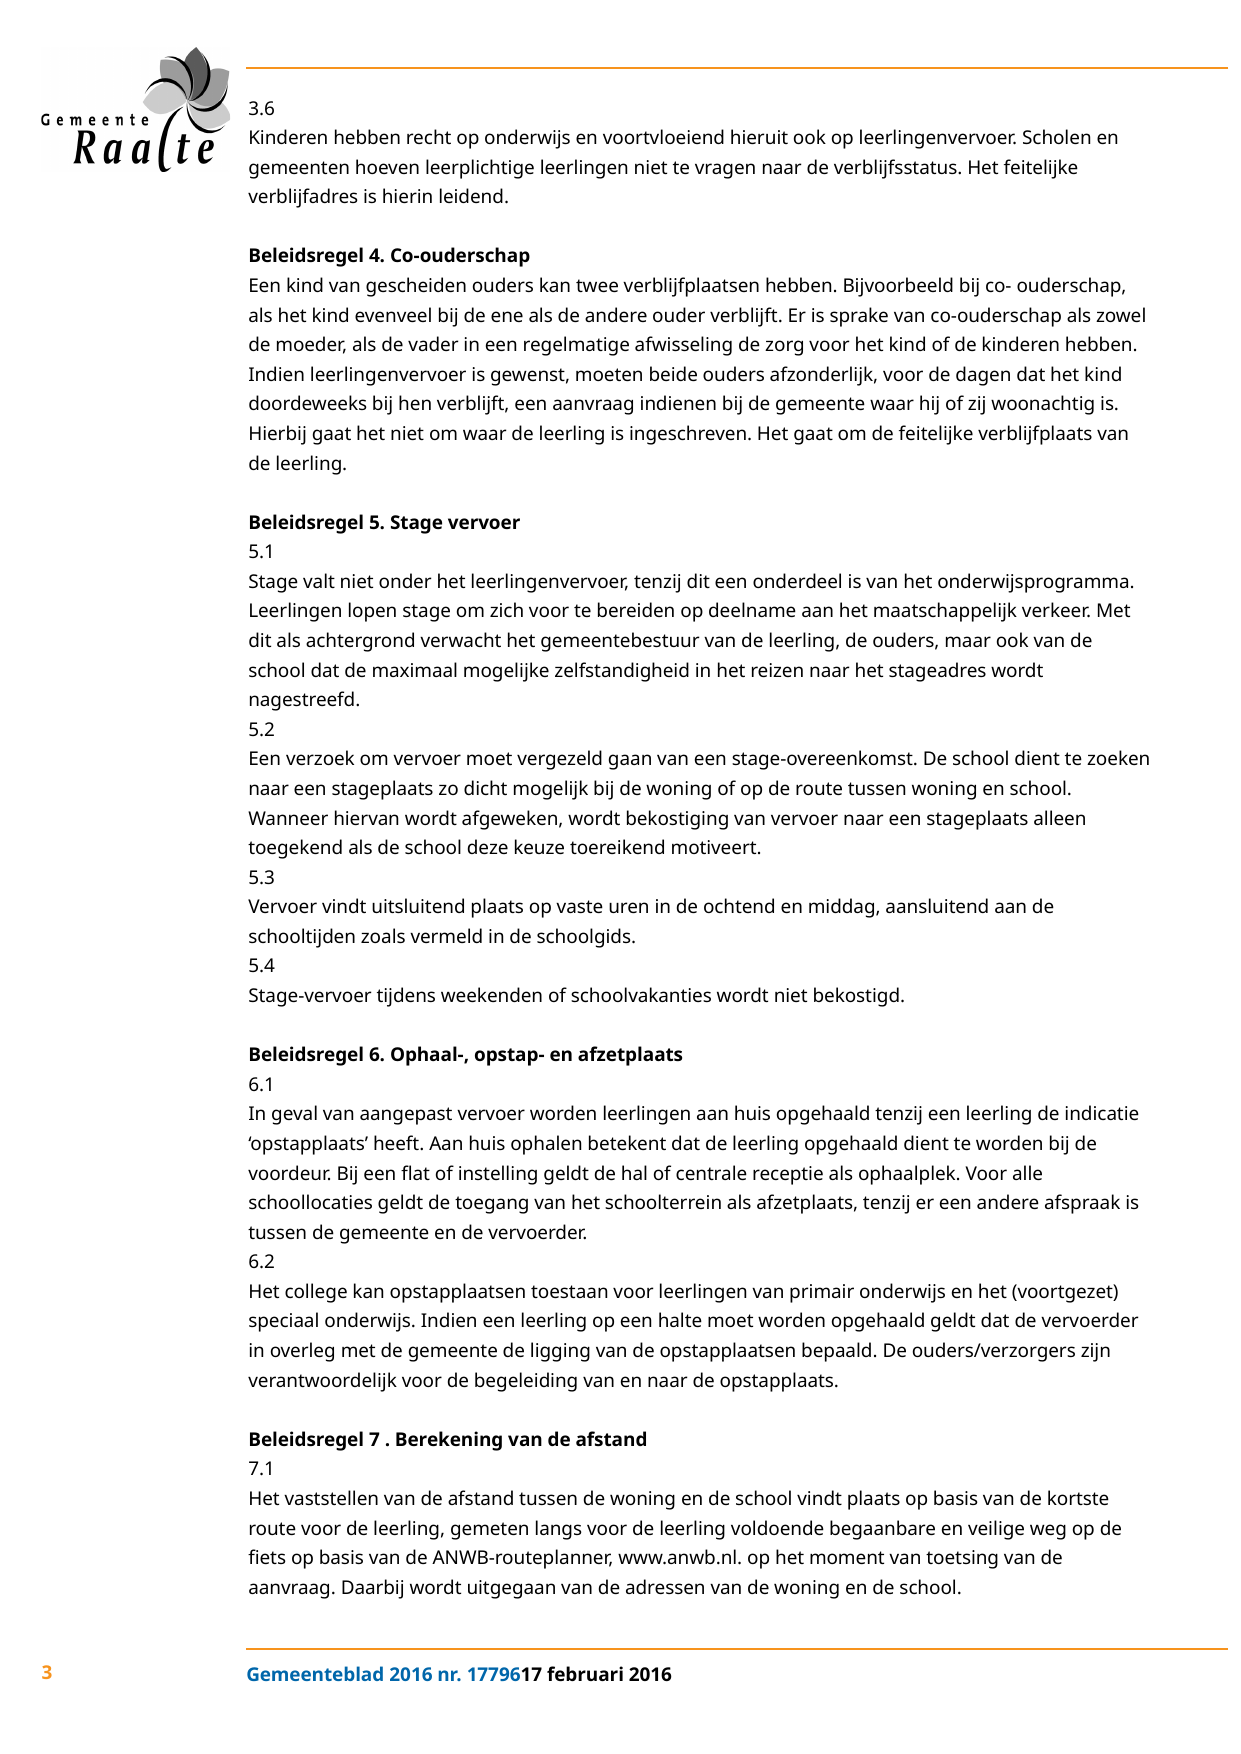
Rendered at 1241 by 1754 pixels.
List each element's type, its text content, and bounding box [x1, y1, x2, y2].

text Beleidsregel 5. Stage vervoer [248, 509, 1152, 535]
text Beleidsregel 7 . Berekening van de afstand [248, 1426, 1152, 1452]
text 5.4 [248, 953, 1152, 978]
text 3.6 [248, 95, 1152, 121]
text 5.1 [248, 538, 1152, 564]
text 6.1 [248, 1071, 1152, 1097]
text 7.1 [248, 1456, 1152, 1481]
text Beleidsregel 6. Ophaal-, opstap- en afzetplaats [248, 1041, 1152, 1067]
text Vervoer vindt uitsluitend plaats op vaste uren in de ochtend en middag, aansluitend aan de schooltijden zoals vermeld in de schoolgids. [248, 893, 1152, 949]
text Het college kan opstapplaatsen toestaan voor leerlingen van primair onderwijs en het (voortgezet) speciaal onderwijs. Indien een leerling op een halte moet worden opgehaald geldt dat de vervoerder in overleg met de gemeente de ligging van de opstapplaatsen bepaald. De ouders/verzorgers zijn verantwoordelijk voor de begeleiding van en naar de opstapplaats. [248, 1278, 1152, 1393]
text Het vaststellen van de afstand tussen de woning en de school vindt plaats op basis van de kortste route voor de leerling, gemeten langs voor de leerling voldoende begaanbare en veilige weg op de fiets op basis van de ANWB-routeplanner, www.anwb.nl. op het moment van toetsing van de aanvraag. Daarbij wordt uitgegaan van de adressen van de woning en de school. [248, 1485, 1152, 1600]
picture [41, 47, 231, 172]
text Een kind van gescheiden ouders kan twee verblijfplaatsen hebben. Bijvoorbeeld bij co- ouderschap, als het kind evenveel bij de ene als de andere ouder verblijft. Er is sprake van co-ouderschap als zowel de moeder, als de vader in een regelmatige afwisseling de zorg voor het kind of de kinderen hebben. Indien leerlingenvervoer is gewenst, moeten beide ouders afzonderlijk, voor de dagen dat het kind doordeweeks bij hen verblijft, een aanvraag indienen bij de gemeente waar hij of zij woonachtig is. Hierbij gaat het niet om waar de leerling is ingeschreven. Het gaat om de feitelijke verblijfplaats van de leerling. [248, 272, 1152, 476]
text Stage valt niet onder het leerlingenvervoer, tenzij dit een onderdeel is van het onderwijsprogramma. Leerlingen lopen stage om zich voor te bereiden op deelname aan het maatschappelijk verkeer. Met dit als achtergrond verwacht het gemeentebestuur van de leerling, de ouders, maar ook van de school dat de maximaal mogelijke zelfstandigheid in het reizen naar het stageadres wordt nagestreefd. [248, 568, 1152, 712]
text In geval van aangepast vervoer worden leerlingen aan huis opgehaald tenzij een leerling de indicatie ‘opstapplaats’ heeft. Aan huis ophalen betekent dat de leerling opgehaald dient te worden bij de voordeur. Bij een flat of instelling geldt de hal of centrale receptie als ophaalplek. Voor alle schoollocaties geldt de toegang van het schoolterrein als afzetplaats, tenzij er een andere afspraak is tussen de gemeente en de vervoerder. [248, 1101, 1152, 1245]
text Kinderen hebben recht op onderwijs en voortvloeiend hieruit ook op leerlingenvervoer. Scholen en gemeenten hoeven leerplichtige leerlingen niet te vragen naar de verblijfsstatus. Het feitelijke verblijfadres is hierin leidend. [248, 124, 1152, 209]
text Een verzoek om vervoer moet vergezeld gaan van een stage-overeenkomst. De school dient te zoeken naar een stageplaats zo dicht mogelijk bij de woning of op de route tussen woning en school. Wanneer hiervan wordt afgeweken, wordt bekostiging van vervoer naar een stageplaats alleen toegekend als de school deze keuze toereikend motiveert. [248, 746, 1152, 860]
text Beleidsregel 4. Co-ouderschap [248, 243, 1152, 268]
text 5.3 [248, 864, 1152, 890]
text 5.2 [248, 716, 1152, 742]
text Stage-vervoer tijdens weekenden of schoolvakanties wordt niet bekostigd. [248, 982, 1152, 1008]
text 6.2 [248, 1248, 1152, 1274]
